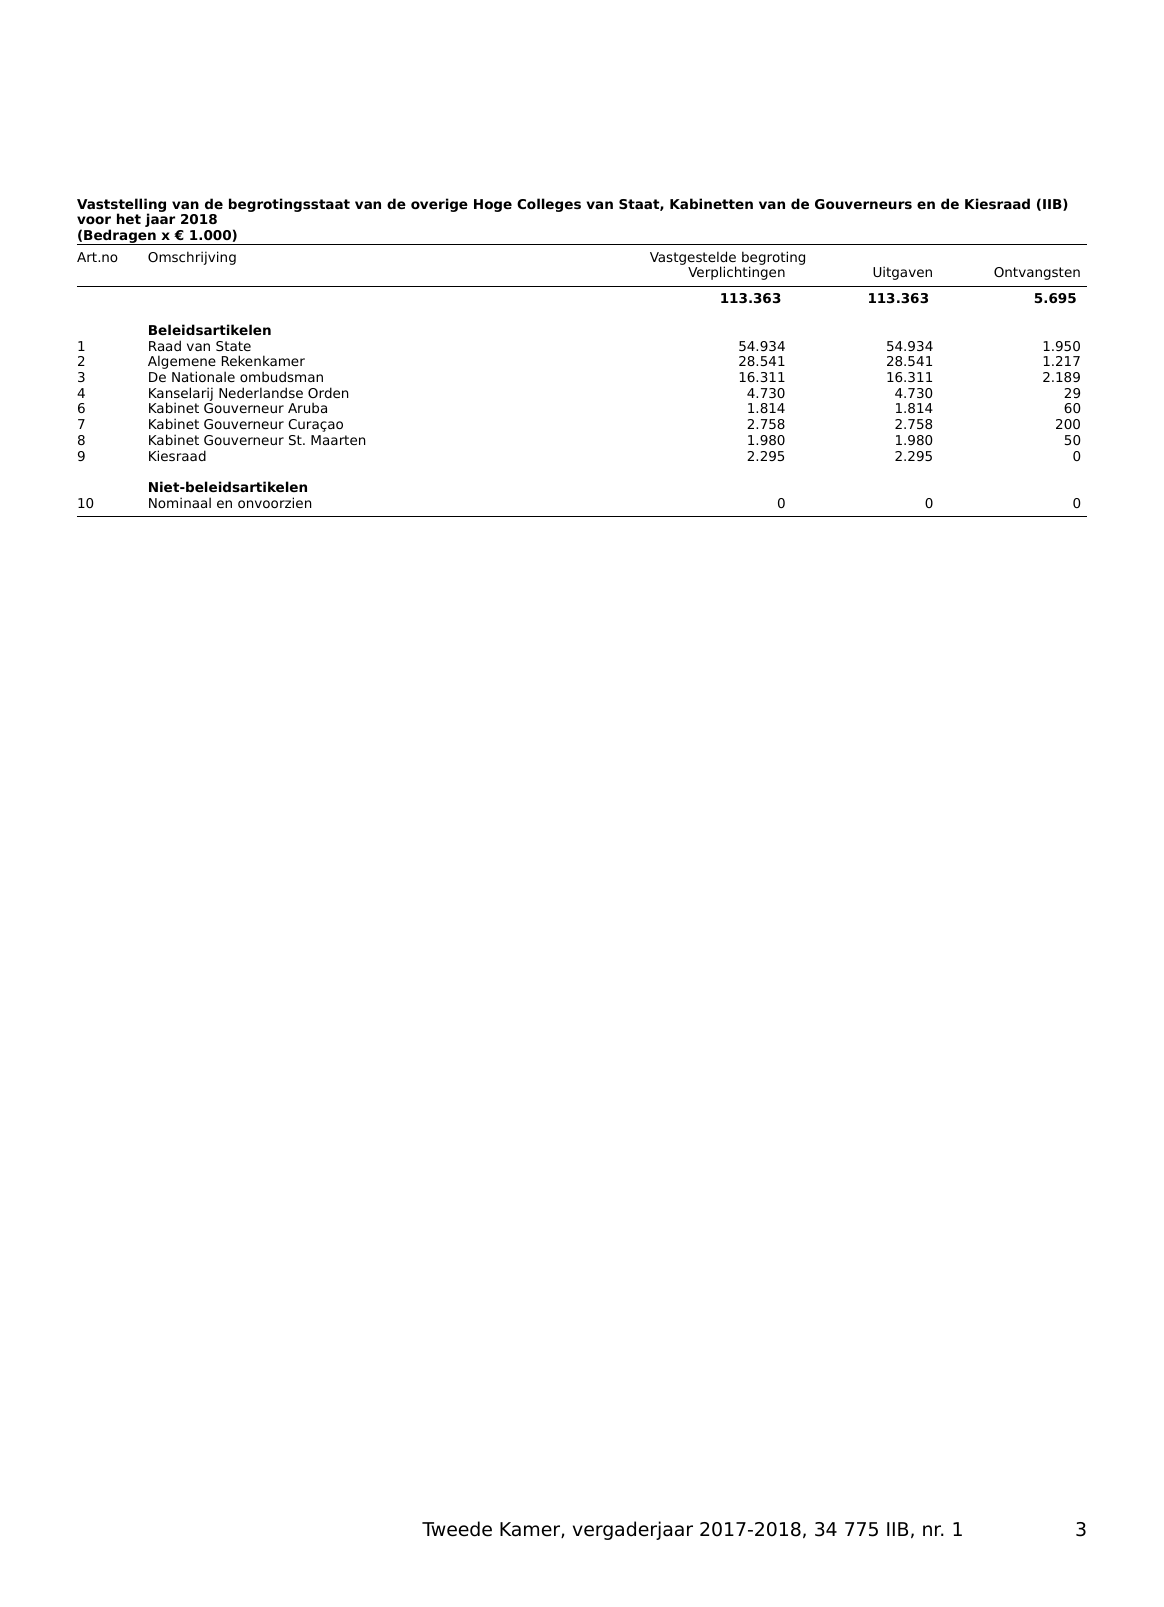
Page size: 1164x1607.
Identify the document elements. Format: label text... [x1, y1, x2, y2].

table_cell Verplichtingen [644, 265, 791, 286]
table_cell 7 [77, 417, 142, 433]
table_cell [939, 323, 1087, 338]
table_cell 54.934 [644, 339, 791, 354]
table_cell [142, 287, 644, 307]
table_cell Vastgestelde begroting [644, 245, 1087, 265]
table_cell 9 [77, 449, 142, 464]
table_cell Raad van State [142, 339, 644, 354]
table_cell [77, 265, 142, 286]
table_cell 0 [939, 449, 1087, 464]
table_cell 2.758 [791, 417, 939, 433]
table_cell Omschrijving [142, 245, 644, 265]
table_cell [644, 464, 791, 480]
table_cell 1.217 [939, 354, 1087, 370]
table_cell [939, 307, 1087, 323]
table_cell 6 [77, 401, 142, 417]
table_cell [142, 464, 644, 480]
table_cell [644, 307, 791, 323]
table_cell Algemene Rekenkamer [142, 354, 644, 370]
table_cell 16.311 [644, 370, 791, 386]
table_cell 1 [77, 339, 142, 354]
table_cell 28.541 [791, 354, 939, 370]
table_cell Uitgaven [791, 265, 939, 286]
table_cell [77, 323, 142, 338]
table_cell 4 [77, 386, 142, 401]
table_cell [791, 323, 939, 338]
table_cell Beleidsartikelen [142, 323, 644, 338]
table_cell [142, 307, 644, 323]
table_cell 2.189 [939, 370, 1087, 386]
table_cell 2.758 [644, 417, 791, 433]
table_cell 1.950 [939, 339, 1087, 354]
table_cell [77, 480, 142, 496]
table_cell 16.311 [791, 370, 939, 386]
table_cell Nominaal en onvoorzien [142, 496, 644, 516]
table_cell 0 [791, 496, 939, 516]
table_cell 28.541 [644, 354, 791, 370]
table_cell 113.363 [791, 287, 939, 307]
table_cell [939, 480, 1087, 496]
table_cell [644, 480, 791, 496]
table_cell [77, 464, 142, 480]
table_cell Art.no [77, 245, 142, 265]
table_cell 5.695 [939, 287, 1087, 307]
table_cell [644, 323, 791, 338]
table_cell [77, 307, 142, 323]
table_cell Kabinet Gouverneur St. Maarten [142, 433, 644, 448]
table_cell 29 [939, 386, 1087, 401]
table_cell 2.295 [791, 449, 939, 464]
table_cell De Nationale ombudsman [142, 370, 644, 386]
table_cell [142, 265, 644, 286]
table_cell 0 [644, 496, 791, 516]
table_cell 0 [939, 496, 1087, 516]
table_cell Kanselarij Nederlandse Orden [142, 386, 644, 401]
table_cell 200 [939, 417, 1087, 433]
table_cell 4.730 [791, 386, 939, 401]
table_cell [791, 480, 939, 496]
table_cell 4.730 [644, 386, 791, 401]
table_cell Ontvangsten [939, 265, 1087, 286]
table_cell Kiesraad [142, 449, 644, 464]
table_cell Kabinet Gouverneur Aruba [142, 401, 644, 417]
table_cell [939, 464, 1087, 480]
table_cell 60 [939, 401, 1087, 417]
table_cell 8 [77, 433, 142, 448]
table_cell 3 [77, 370, 142, 386]
table_cell 2 [77, 354, 142, 370]
table_cell 2.295 [644, 449, 791, 464]
table_cell Niet-beleidsartikelen [142, 480, 644, 496]
table_cell 1.814 [644, 401, 791, 417]
table_header Vaststelling van de begrotingsstaat van de overige Hoge Colleges van Staat, Kabinetten van de Gouverneurs en de Kiesraad (IIB) voor het jaar 2018 (Bedragen x € 1.000) [77, 196, 1087, 244]
table_cell 54.934 [791, 339, 939, 354]
table_cell 10 [77, 496, 142, 516]
table_cell [791, 307, 939, 323]
table_cell [77, 287, 142, 307]
table_cell 50 [939, 433, 1087, 448]
table_cell 1.980 [791, 433, 939, 448]
table_cell 1.980 [644, 433, 791, 448]
table_cell 1.814 [791, 401, 939, 417]
table_cell [791, 464, 939, 480]
table_cell Kabinet Gouverneur Curaçao [142, 417, 644, 433]
table_cell 113.363 [644, 287, 791, 307]
